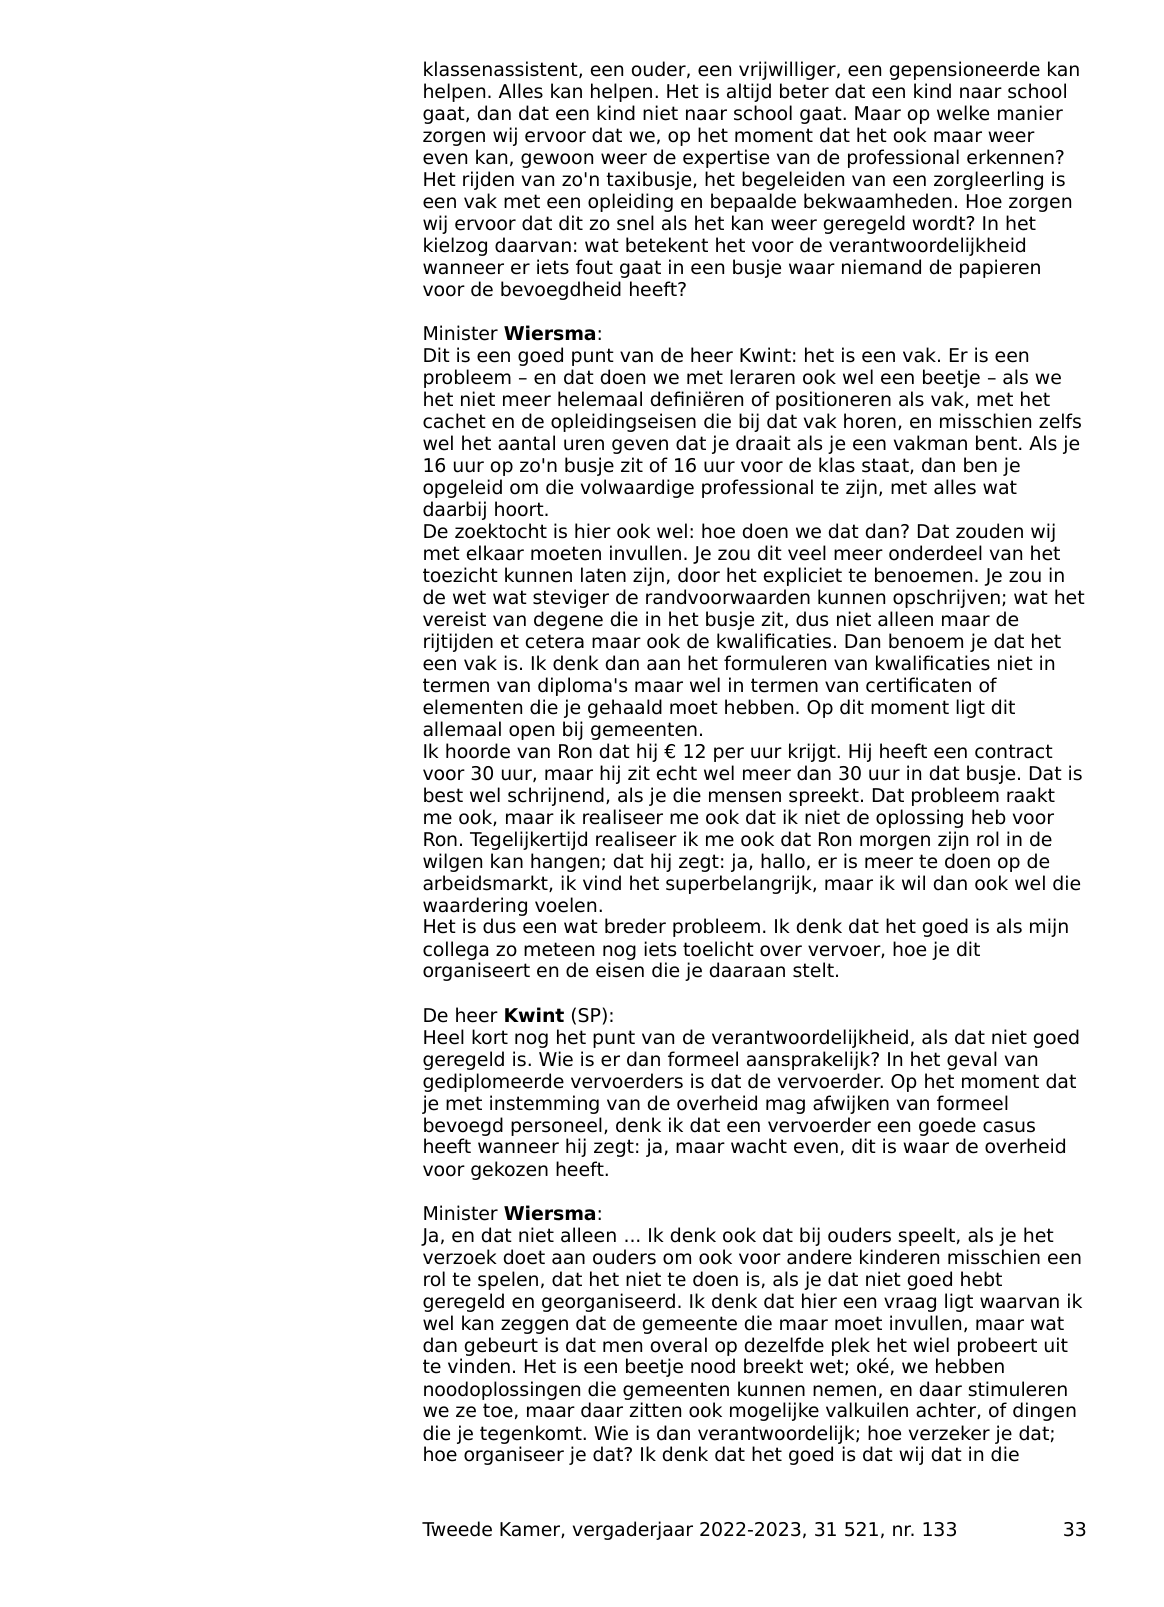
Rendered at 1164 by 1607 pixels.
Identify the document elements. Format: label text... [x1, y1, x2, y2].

text Dit is een goed punt van de heer Kwint: het is een vak. Er is een probleem – en dat doen we met leraren ook wel een beetje – als we het niet meer helemaal definiëren of positioneren als vak, met het cachet en de opleidingseisen die bij dat vak horen, en misschien zelfs wel het aantal uren geven dat je draait als je een vakman bent. Als je 16 uur op zo'n busje zit of 16 uur voor de klas staat, dan ben je opgeleid om die volwaardige professional te zijn, met alles wat daarbij hoort. [422, 345, 1087, 521]
text De heer Kwint (SP): [422, 1004, 1087, 1027]
text klassenassistent, een ouder, een vrijwilliger, een gepensioneerde kan helpen. Alles kan helpen. Het is altijd beter dat een kind naar school gaat, dan dat een kind niet naar school gaat. Maar op welke manier zorgen wij ervoor dat we, op het moment dat het ook maar weer even kan, gewoon weer de expertise van de professional erkennen? Het rijden van zo'n taxibusje, het begeleiden van een zorgleerling is een vak met een opleiding en bepaalde bekwaamheden. Hoe zorgen wij ervoor dat dit zo snel als het kan weer geregeld wordt? In het kielzog daarvan: wat betekent het voor de verantwoordelijkheid wanneer er iets fout gaat in een busje waar niemand de papieren voor de bevoegdheid heeft? [422, 59, 1087, 301]
text Ik hoorde van Ron dat hij € 12 per uur krijgt. Hij heeft een contract voor 30 uur, maar hij zit echt wel meer dan 30 uur in dat busje. Dat is best wel schrijnend, als je die mensen spreekt. Dat probleem raakt me ook, maar ik realiseer me ook dat ik niet de oplossing heb voor Ron. Tegelijkertijd realiseer ik me ook dat Ron morgen zijn rol in de wilgen kan hangen; dat hij zegt: ja, hallo, er is meer te doen op de arbeidsmarkt, ik vind het superbelangrijk, maar ik wil dan ook wel die waardering voelen. [422, 741, 1087, 916]
text Minister Wiersma: [422, 1203, 1087, 1224]
text Minister Wiersma: [422, 323, 1087, 345]
text Het is dus een wat breder probleem. Ik denk dat het goed is als mijn collega zo meteen nog iets toelicht over vervoer, hoe je dit organiseert en de eisen die je daaraan stelt. [422, 916, 1087, 982]
text Ja, en dat niet alleen ... Ik denk ook dat bij ouders speelt, als je het verzoek doet aan ouders om ook voor andere kinderen misschien een rol te spelen, dat het niet te doen is, als je dat niet goed hebt geregeld en georganiseerd. Ik denk dat hier een vraag ligt waarvan ik wel kan zeggen dat de gemeente die maar moet invullen, maar wat dan gebeurt is dat men overal op dezelfde plek het wiel probeert uit te vinden. Het is een beetje nood breekt wet; oké, we hebben noodoplossingen die gemeenten kunnen nemen, en daar stimuleren we ze toe, maar daar zitten ook mogelijke valkuilen achter, of dingen die je tegenkomt. Wie is dan verantwoordelijk; hoe verzeker je dat; hoe organiseer je dat? Ik denk dat het goed is dat wij dat in die [422, 1224, 1087, 1466]
text Heel kort nog het punt van de verantwoordelijkheid, als dat niet goed geregeld is. Wie is er dan formeel aansprakelijk? In het geval van gediplomeerde vervoerders is dat de vervoerder. Op het moment dat je met instemming van de overheid mag afwijken van formeel bevoegd personeel, denk ik dat een vervoerder een goede casus heeft wanneer hij zegt: ja, maar wacht even, dit is waar de overheid voor gekozen heeft. [422, 1027, 1087, 1180]
text De zoektocht is hier ook wel: hoe doen we dat dan? Dat zouden wij met elkaar moeten invullen. Je zou dit veel meer onderdeel van het toezicht kunnen laten zijn, door het expliciet te benoemen. Je zou in de wet wat steviger de randvoorwaarden kunnen opschrijven; wat het vereist van degene die in het busje zit, dus niet alleen maar de rijtijden et cetera maar ook de kwalificaties. Dan benoem je dat het een vak is. Ik denk dan aan het formuleren van kwalificaties niet in termen van diploma's maar wel in termen van certificaten of elementen die je gehaald moet hebben. Op dit moment ligt dit allemaal open bij gemeenten. [422, 521, 1087, 741]
